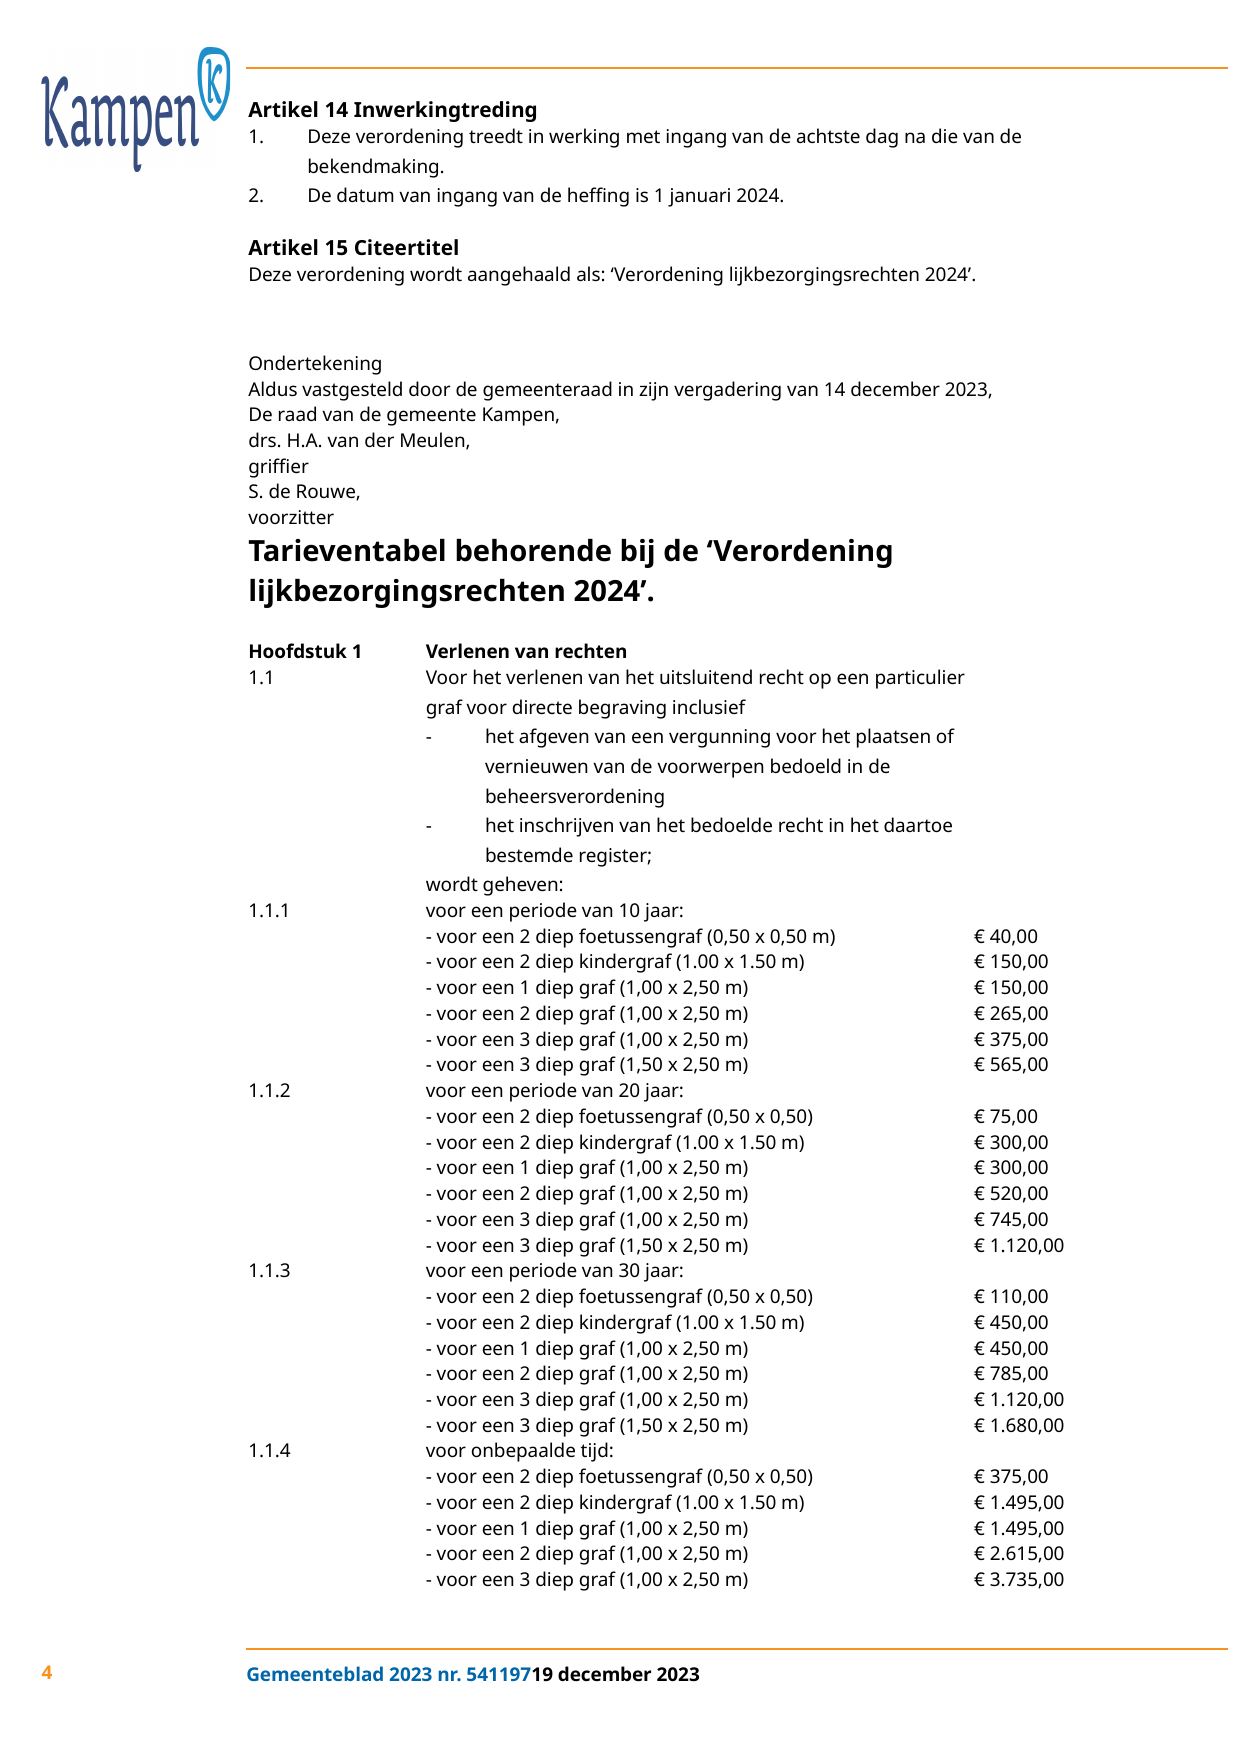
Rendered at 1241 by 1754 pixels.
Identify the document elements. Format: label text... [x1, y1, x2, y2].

table_cell - voor een 2 diep foetussengraf (0,50 x 0,50) [426, 1103, 974, 1129]
table_header [974, 639, 1152, 664]
table_cell € 150,00 [974, 949, 1152, 974]
table_cell [974, 1078, 1152, 1103]
table_cell [248, 1463, 426, 1489]
picture [41, 47, 231, 172]
table_cell [248, 1515, 426, 1541]
table_cell € 520,00 [974, 1180, 1152, 1206]
table_cell - voor een 1 diep graf (1,00 x 2,50 m) [426, 1515, 974, 1541]
text griffier [248, 453, 1152, 479]
table_cell voor een periode van 20 jaar: [426, 1078, 974, 1103]
list Deze verordening treedt in werking met ingang van de achtste dag na die van de bekendmaking. [248, 123, 1152, 178]
table_cell - voor een 3 diep graf (1,00 x 2,50 m) [426, 1566, 974, 1592]
table_cell [248, 1283, 426, 1309]
table_cell [248, 1360, 426, 1386]
table_cell 1.1.4 [248, 1438, 426, 1463]
table_cell - voor een 3 diep graf (1,50 x 2,50 m) [426, 1232, 974, 1257]
table_cell [248, 1052, 426, 1077]
table_cell € 450,00 [974, 1335, 1152, 1360]
table_cell - voor een 2 diep kindergraf (1.00 x 1.50 m) [426, 1129, 974, 1154]
table_cell € 1.680,00 [974, 1412, 1152, 1438]
table_cell [974, 665, 1152, 897]
table_cell - voor een 2 diep graf (1,00 x 2,50 m) [426, 1360, 974, 1386]
text Deze verordening wordt aangehaald als: ‘Verordening lijkbezorgingsrechten 2024’. [248, 261, 1152, 287]
table_cell voor onbepaalde tijd: [426, 1438, 974, 1463]
table_cell € 300,00 [974, 1129, 1152, 1154]
table_cell 1.1.2 [248, 1078, 426, 1103]
table_cell € 75,00 [974, 1103, 1152, 1129]
text drs. H.A. van der Meulen, [248, 427, 1152, 453]
table_cell - voor een 2 diep kindergraf (1.00 x 1.50 m) [426, 1309, 974, 1335]
table_cell [248, 949, 426, 974]
table_cell - voor een 2 diep graf (1,00 x 2,50 m) [426, 1180, 974, 1206]
table_cell € 3.735,00 [974, 1566, 1152, 1592]
table_cell [248, 1386, 426, 1412]
table_header Verlenen van rechten [426, 639, 974, 664]
table_cell - voor een 1 diep graf (1,00 x 2,50 m) [426, 1335, 974, 1360]
table_cell - voor een 1 diep graf (1,00 x 2,50 m) [426, 1155, 974, 1180]
text voorzitter [248, 504, 1152, 530]
table_cell [248, 1155, 426, 1180]
table_cell [248, 1206, 426, 1232]
table_cell [248, 1309, 426, 1335]
table_cell - voor een 3 diep graf (1,00 x 2,50 m) [426, 1026, 974, 1052]
table_cell voor een periode van 30 jaar: [426, 1258, 974, 1283]
table_cell [248, 1026, 426, 1052]
table_cell 1.1 [248, 665, 426, 897]
text Aldus vastgesteld door de gemeenteraad in zijn vergadering van 14 december 2023, [248, 376, 1152, 401]
text S. de Rouwe, [248, 479, 1152, 504]
table_cell [248, 975, 426, 1000]
table_cell [248, 1566, 426, 1592]
table_cell - voor een 2 diep graf (1,00 x 2,50 m) [426, 1000, 974, 1026]
table_cell € 300,00 [974, 1155, 1152, 1180]
table_cell € 565,00 [974, 1052, 1152, 1077]
text Ondertekening [248, 350, 1152, 376]
table_cell € 375,00 [974, 1463, 1152, 1489]
text De raad van de gemeente Kampen, [248, 401, 1152, 427]
text Tarieventabel behorende bij de ‘Verordening lijkbezorgingsrechten 2024’. [248, 530, 1152, 609]
table_cell € 745,00 [974, 1206, 1152, 1232]
table_cell € 785,00 [974, 1360, 1152, 1386]
text Artikel 15 Citeertitel [248, 233, 1152, 261]
table_cell [248, 1335, 426, 1360]
table_cell - voor een 3 diep graf (1,50 x 2,50 m) [426, 1412, 974, 1438]
table_cell [974, 1258, 1152, 1283]
table_cell € 1.120,00 [974, 1232, 1152, 1257]
table_cell 1.1.3 [248, 1258, 426, 1283]
table_cell [248, 1412, 426, 1438]
table_cell - voor een 3 diep graf (1,00 x 2,50 m) [426, 1206, 974, 1232]
table_cell - voor een 2 diep graf (1,00 x 2,50 m) [426, 1541, 974, 1566]
table_cell € 1.120,00 [974, 1386, 1152, 1412]
table_cell Voor het verlenen van het uitsluitend recht op een particulier graf voor directe begraving inclusief het afgeven van een vergunning voor het plaatsen of vernieuwen van de voorwerpen bedoeld in de beheersverordening het inschrijven van het bedoelde recht in het daartoe bestemde register; wordt geheven: [426, 665, 974, 897]
table_cell [248, 923, 426, 949]
table_cell - voor een 2 diep foetussengraf (0,50 x 0,50 m) [426, 923, 974, 949]
table_header Hoofdstuk 1 [248, 639, 426, 664]
table_cell € 2.615,00 [974, 1541, 1152, 1566]
table_cell [248, 1129, 426, 1154]
table_cell [248, 1232, 426, 1257]
table_cell voor een periode van 10 jaar: [426, 897, 974, 923]
table_cell [248, 1489, 426, 1515]
table_cell - voor een 1 diep graf (1,00 x 2,50 m) [426, 975, 974, 1000]
text Artikel 14 Inwerkingtreding [248, 95, 1152, 123]
table_cell 1.1.1 [248, 897, 426, 923]
table_cell [974, 897, 1152, 923]
table_cell - voor een 3 diep graf (1,50 x 2,50 m) [426, 1052, 974, 1077]
table_cell € 150,00 [974, 975, 1152, 1000]
table_cell [248, 1000, 426, 1026]
table_cell [974, 1438, 1152, 1463]
table_cell € 265,00 [974, 1000, 1152, 1026]
table_cell € 1.495,00 [974, 1489, 1152, 1515]
table_cell - voor een 2 diep kindergraf (1.00 x 1.50 m) [426, 1489, 974, 1515]
table_cell - voor een 2 diep kindergraf (1.00 x 1.50 m) [426, 949, 974, 974]
table_cell [248, 1103, 426, 1129]
table_cell [248, 1541, 426, 1566]
table_cell € 1.495,00 [974, 1515, 1152, 1541]
table_cell € 450,00 [974, 1309, 1152, 1335]
table_cell € 375,00 [974, 1026, 1152, 1052]
list De datum van ingang van de heffing is 1 januari 2024. [248, 182, 1152, 208]
table_cell - voor een 3 diep graf (1,00 x 2,50 m) [426, 1386, 974, 1412]
table_cell € 110,00 [974, 1283, 1152, 1309]
table_cell - voor een 2 diep foetussengraf (0,50 x 0,50) [426, 1463, 974, 1489]
table_cell [248, 1180, 426, 1206]
table_cell - voor een 2 diep foetussengraf (0,50 x 0,50) [426, 1283, 974, 1309]
table_cell € 40,00 [974, 923, 1152, 949]
